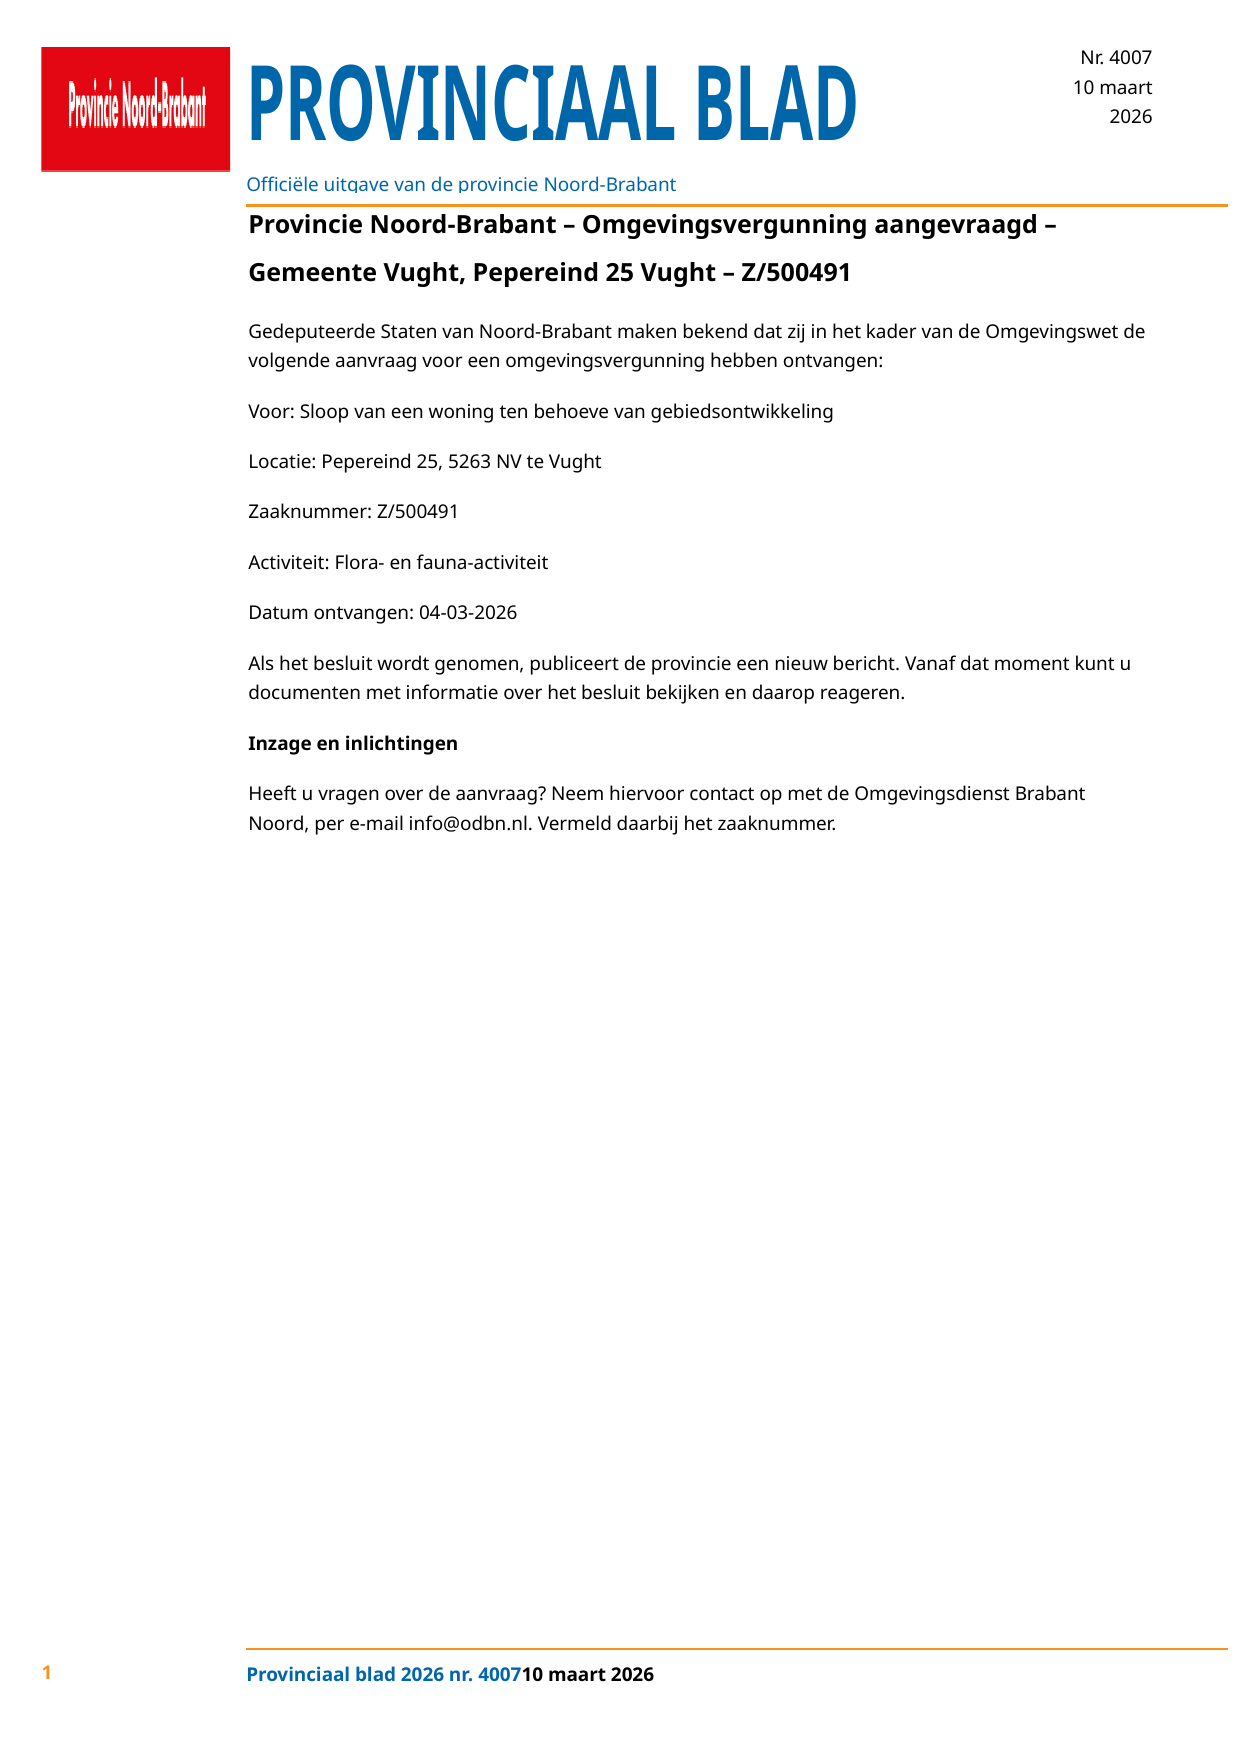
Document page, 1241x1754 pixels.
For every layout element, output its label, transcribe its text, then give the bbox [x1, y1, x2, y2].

text Provincie Noord-Brabant – Omgevingsvergunning aangevraagd – Gemeente Vught, Pepereind 25 Vught – Z/500491 [248, 207, 1152, 288]
text Inzage en inlichtingen [248, 730, 1152, 756]
text Zaaknummer: Z/500491 [248, 499, 1152, 524]
text Activiteit: Flora- en fauna-activiteit [248, 549, 1152, 575]
text Gedeputeerde Staten van Noord-Brabant maken bekend dat zij in het kader van de Omgevingswet de volgende aanvraag voor een omgevingsvergunning hebben ontvangen: [248, 318, 1152, 373]
text Als het besluit wordt genomen, publiceert de provincie een nieuw bericht. Vanaf dat moment kunt u documenten met informatie over het besluit bekijken en daarop reageren. [248, 650, 1152, 705]
text Datum ontvangen: 04-03-2026 [248, 599, 1152, 625]
text Voor: Sloop van een woning ten behoeve van gebiedsontwikkeling [248, 398, 1152, 424]
text Locatie: Pepereind 25, 5263 NV te Vught [248, 448, 1152, 474]
picture [41, 47, 231, 172]
text Heeft u vragen over de aanvraag? Neem hiervoor contact op met de Omgevingsdienst Brabant Noord, per e-mail info@odbn.nl. Vermeld daarbij het zaaknummer. [248, 780, 1152, 836]
